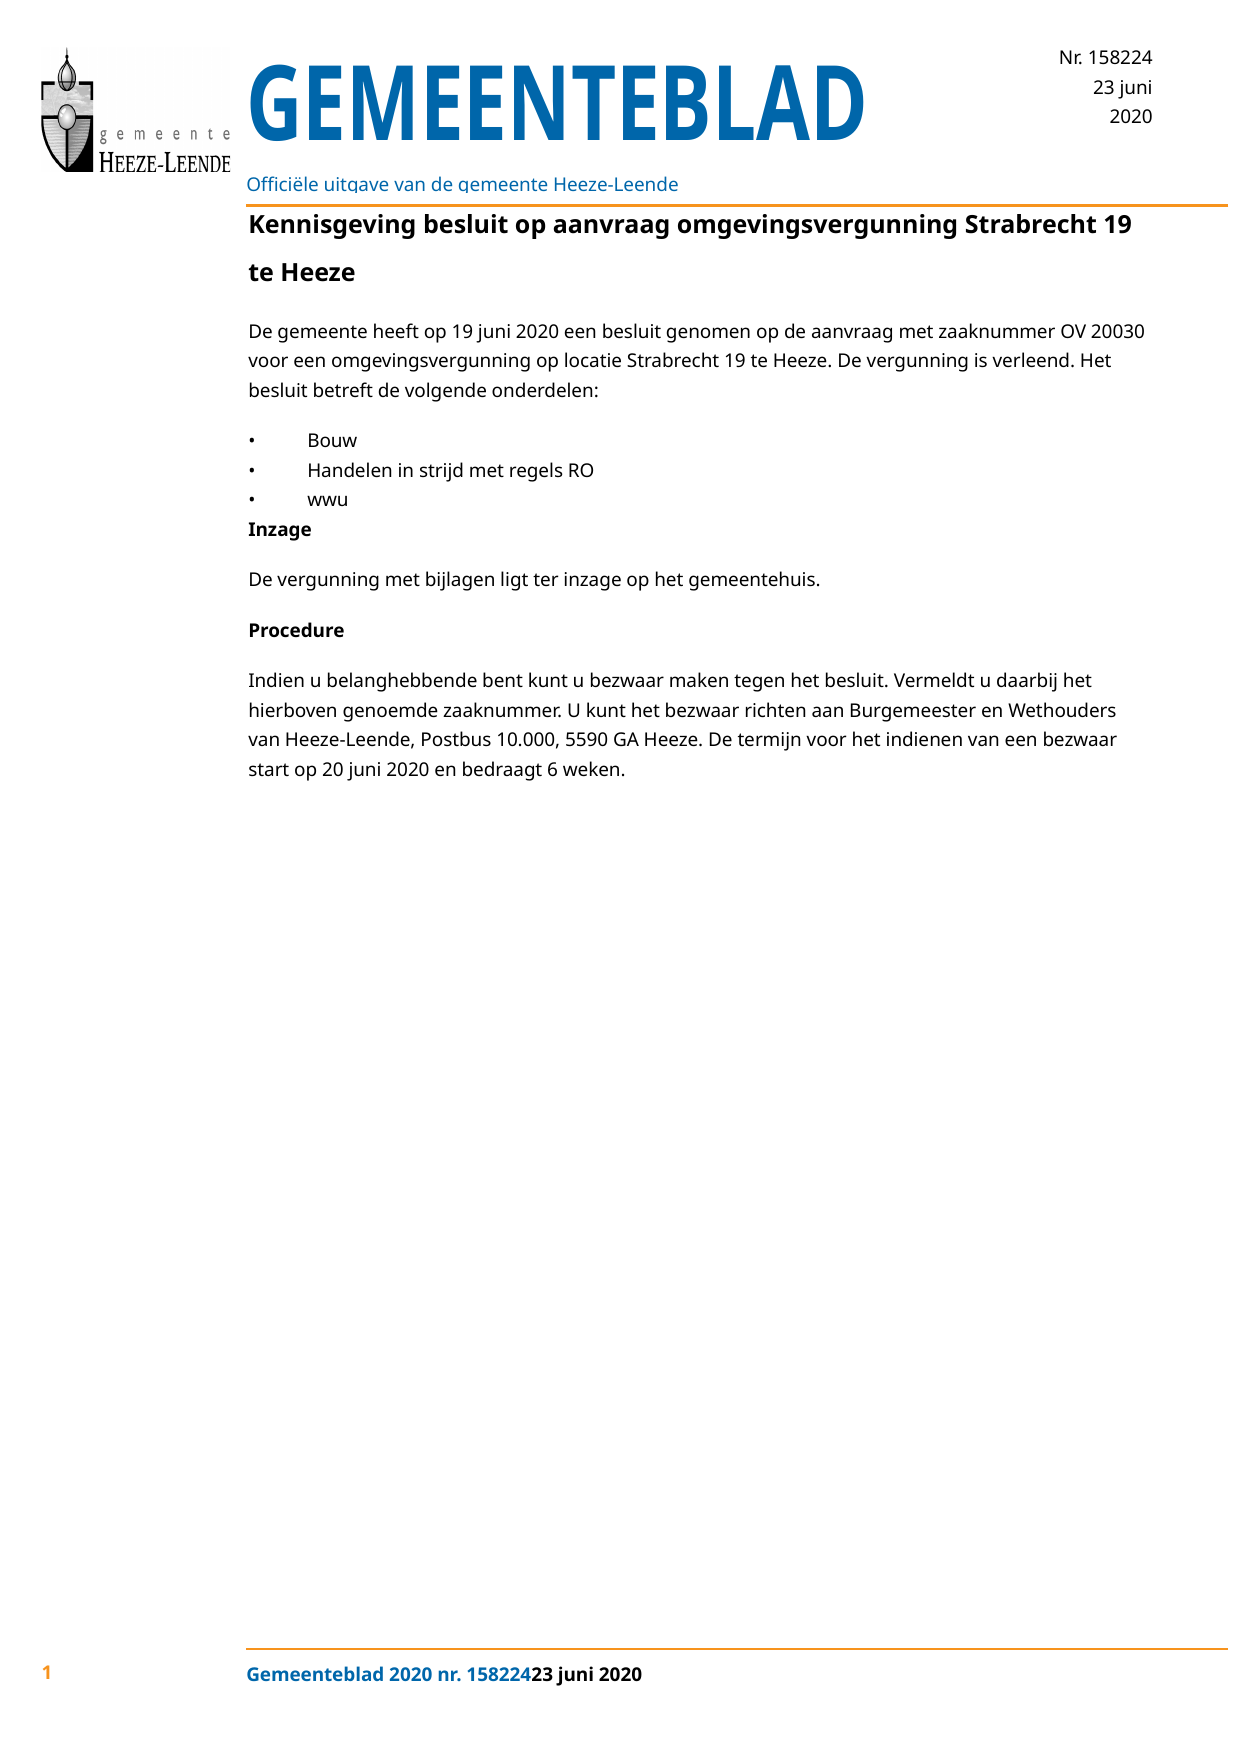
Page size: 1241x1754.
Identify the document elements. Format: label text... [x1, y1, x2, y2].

list Handelen in strijd met regels RO [248, 457, 1152, 483]
list Bouw [248, 427, 1152, 453]
text De gemeente heeft op 19 juni 2020 een besluit genomen op de aanvraag met zaaknummer OV 20030 voor een omgevingsvergunning op locatie Strabrecht 19 te Heeze. De vergunning is verleend. Het besluit betreft de volgende onderdelen: [248, 318, 1152, 403]
list wwu [248, 487, 1152, 512]
text De vergunning met bijlagen ligt ter inzage op het gemeentehuis. [248, 567, 1152, 592]
text Inzage [248, 516, 1152, 542]
text Kennisgeving besluit op aanvraag omgevingsvergunning Strabrecht 19 te Heeze [248, 207, 1152, 288]
text Indien u belanghebbende bent kunt u bezwaar maken tegen het besluit. Vermeldt u daarbij het hierboven genoemde zaaknummer. U kunt het bezwaar richten aan Burgemeester en Wethouders van Heeze-Leende, Postbus 10.000, 5590 GA Heeze. De termijn voor het indienen van een bezwaar start op 20 juni 2020 en bedraagt 6 weken. [248, 667, 1152, 782]
text Procedure [248, 617, 1152, 643]
picture [41, 47, 231, 172]
